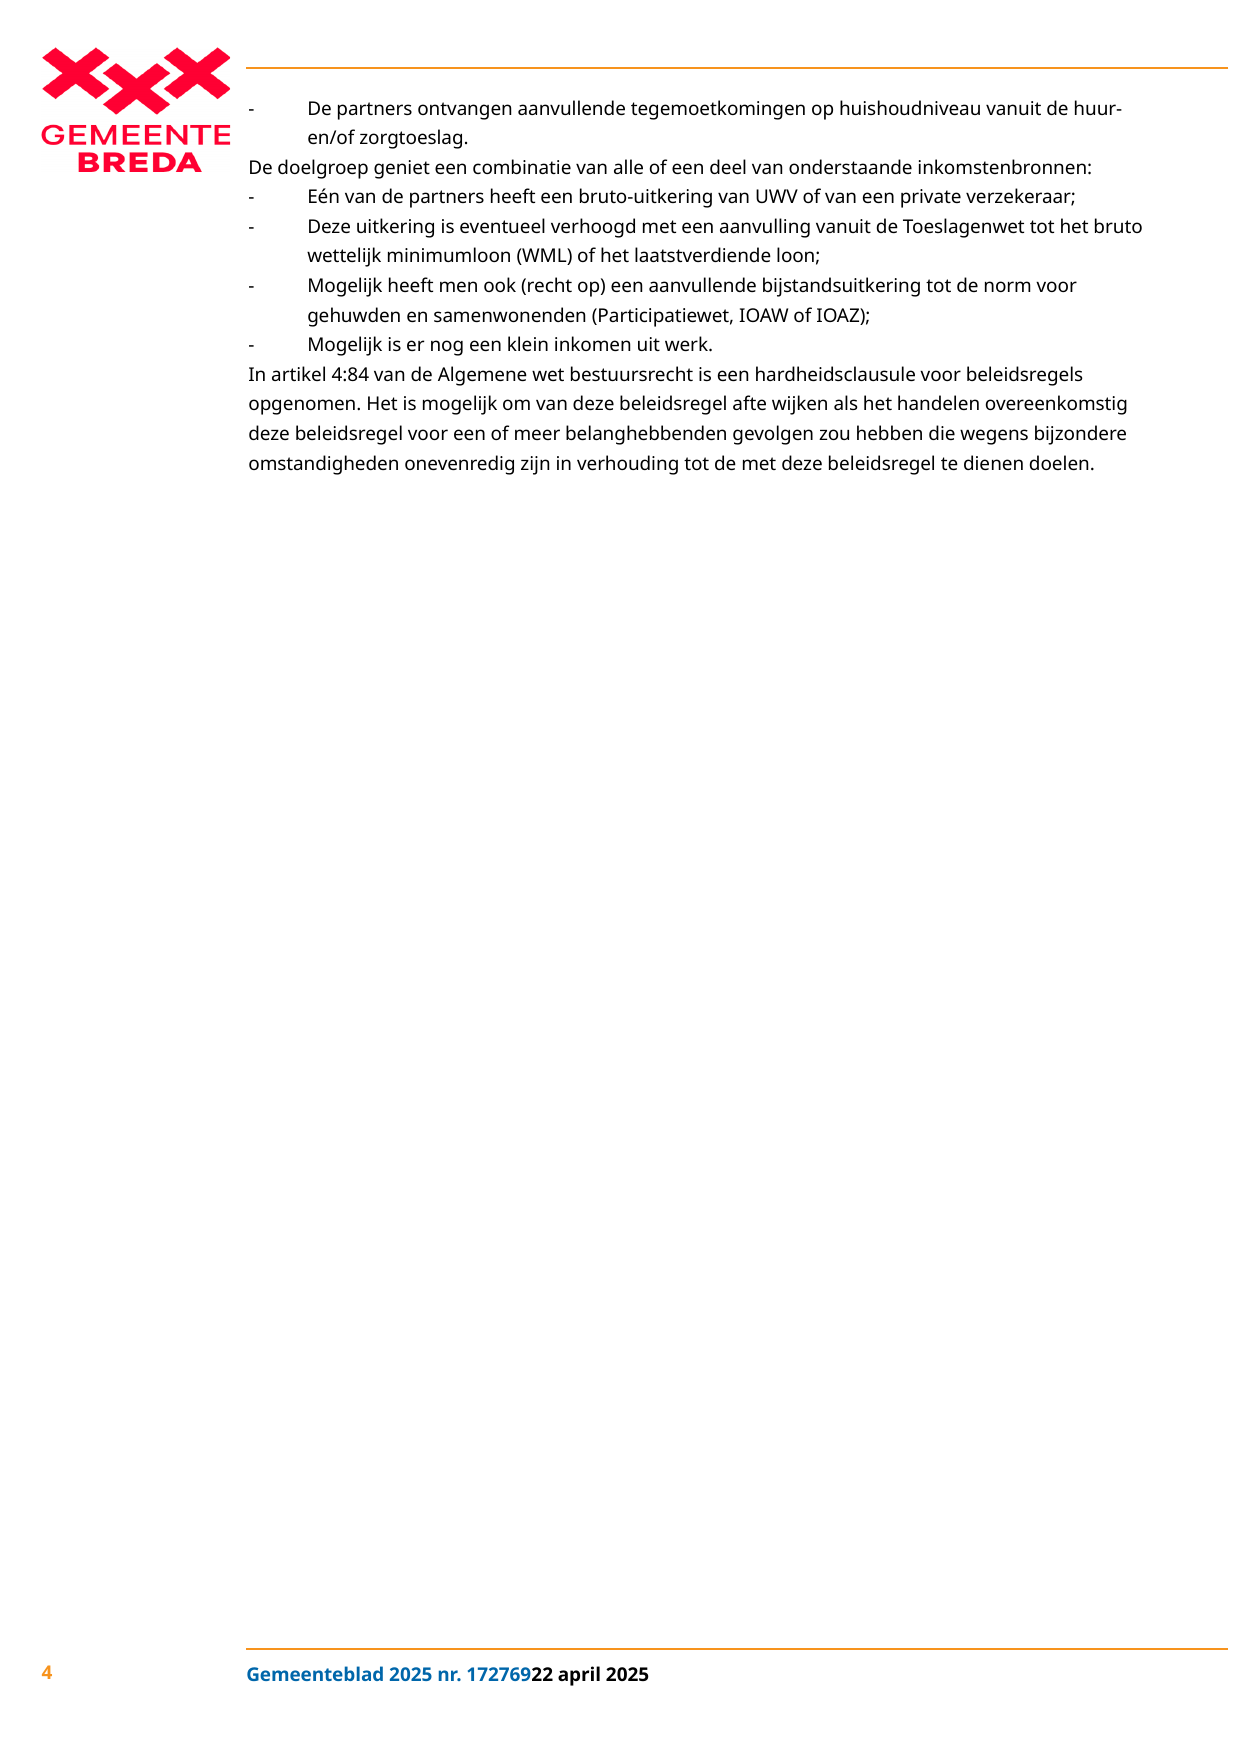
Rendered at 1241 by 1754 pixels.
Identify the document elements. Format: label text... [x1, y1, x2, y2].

list Mogelijk is er nog een klein inkomen uit werk. [248, 331, 1152, 357]
text In artikel 4:84 van de Algemene wet bestuursrecht is een hardheidsclausule voor beleidsregels opgenomen. Het is mogelijk om van deze beleidsregel afte wijken als het handelen overeenkomstig deze beleidsregel voor een of meer belanghebbenden gevolgen zou hebben die wegens bijzondere omstandigheden onevenredig zijn in verhouding tot de met deze beleidsregel te dienen doelen. [248, 361, 1152, 476]
list Eén van de partners heeft een bruto-uitkering van UWV of van een private verzekeraar; [248, 183, 1152, 209]
list Mogelijk heeft men ook (recht op) een aanvullende bijstandsuitkering tot de norm voor gehuwden en samenwonenden (Participatiewet, IOAW of IOAZ); [248, 272, 1152, 328]
text De doelgroep geniet een combinatie van alle of een deel van onderstaande inkomstenbronnen: [248, 154, 1152, 180]
list Deze uitkering is eventueel verhoogd met een aanvulling vanuit de Toeslagenwet tot het bruto wettelijk minimumloon (WML) of het laatstverdiende loon; [248, 213, 1152, 268]
picture [41, 47, 231, 172]
list De partners ontvangen aanvullende tegemoetkomingen op huishoudniveau vanuit de huur- en/of zorgtoeslag. [248, 95, 1152, 150]
